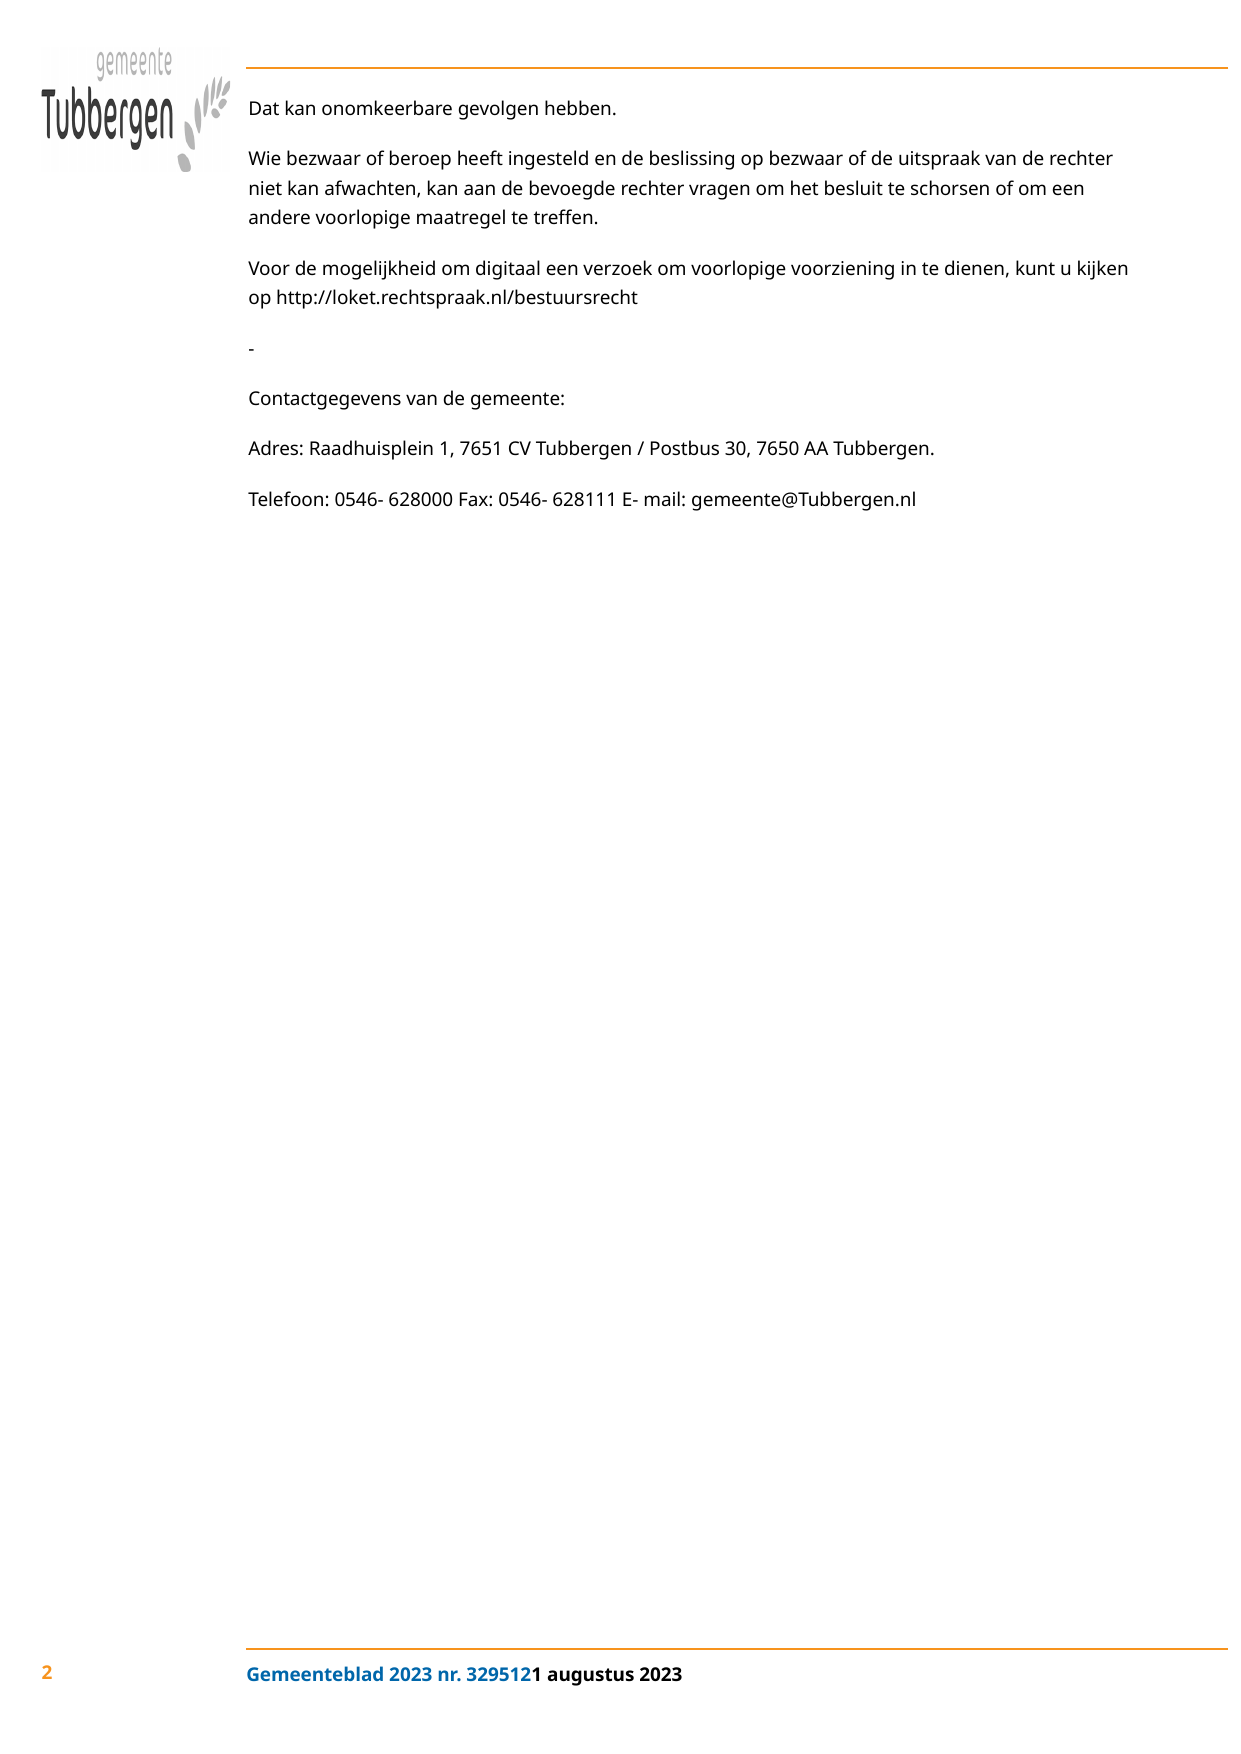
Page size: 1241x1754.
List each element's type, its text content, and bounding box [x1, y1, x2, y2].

text Wie bezwaar of beroep heeft ingesteld en de beslissing op bezwaar of de uitspraak van de rechter niet kan afwachten, kan aan de bevoegde rechter vragen om het besluit te schorsen of om een andere voorlopige maatregel te treffen. [248, 145, 1152, 230]
text Telefoon: 0546- 628000 Fax: 0546- 628111 E- mail: gemeente@Tubbergen.nl [248, 486, 1152, 512]
text Adres: Raadhuisplein 1, 7651 CV Tubbergen / Postbus 30, 7650 AA Tubbergen. [248, 436, 1152, 461]
picture [41, 47, 231, 172]
text Voor de mogelijkheid om digitaal een verzoek om voorlopige voorziening in te dienen, kunt u kijken op http://loket.rechtspraak.nl/bestuursrecht [248, 255, 1152, 310]
text Dat kan onomkeerbare gevolgen hebben. [248, 95, 1152, 121]
text - [248, 335, 1152, 361]
text Contactgegevens van de gemeente: [248, 385, 1152, 411]
